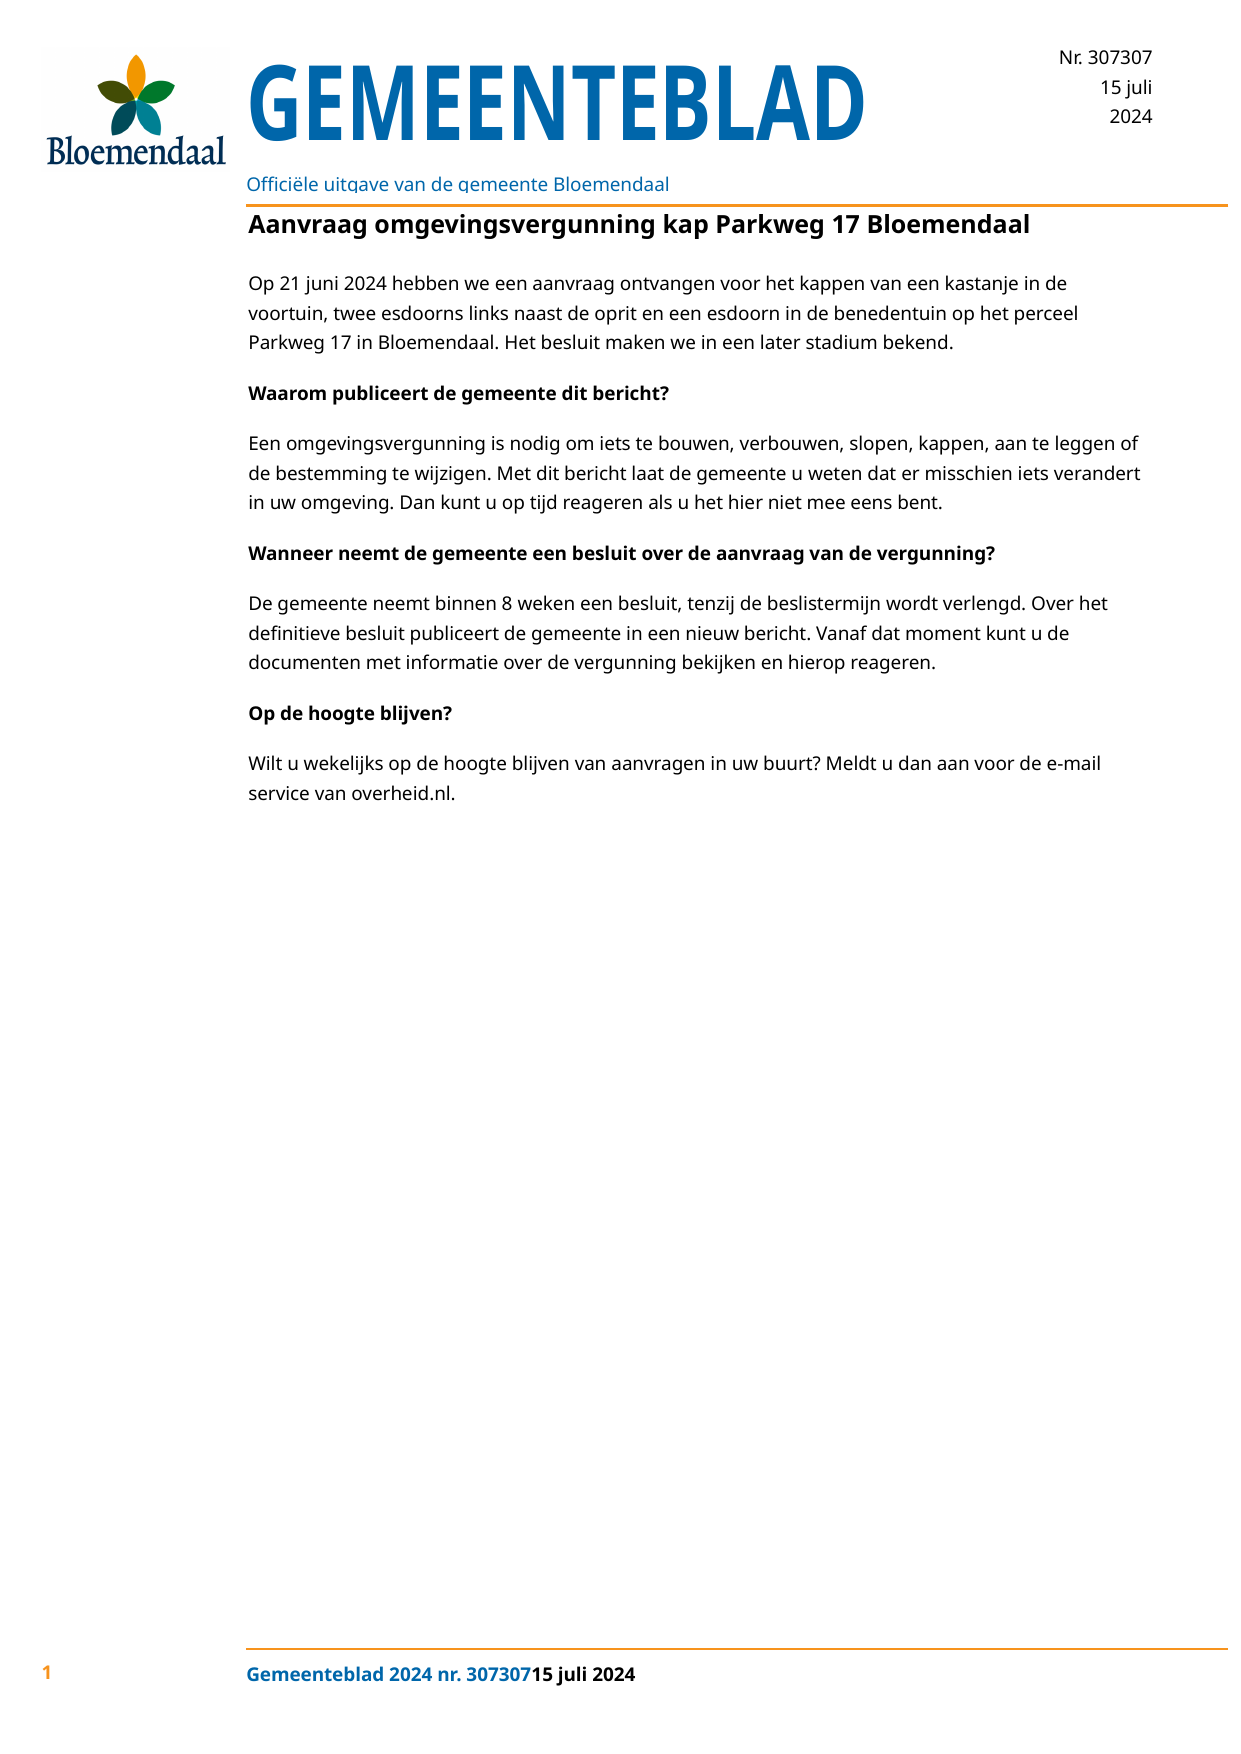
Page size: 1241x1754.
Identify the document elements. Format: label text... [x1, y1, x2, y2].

text Op de hoogte blijven? [248, 700, 1152, 726]
text Een omgevingsvergunning is nodig om iets te bouwen, verbouwen, slopen, kappen, aan te leggen of de bestemming te wijzigen. Met dit bericht laat de gemeente u weten dat er misschien iets verandert in uw omgeving. Dan kunt u op tijd reageren als u het hier niet mee eens bent. [248, 430, 1152, 515]
picture [41, 47, 231, 172]
text De gemeente neemt binnen 8 weken een besluit, tenzij de beslistermijn wordt verlengd. Over het definitieve besluit publiceert de gemeente in een nieuw bericht. Vanaf dat moment kunt u de documenten met informatie over de vergunning bekijken en hierop reageren. [248, 590, 1152, 675]
text Waarom publiceert de gemeente dit bericht? [248, 380, 1152, 406]
text Wilt u wekelijks op de hoogte blijven van aanvragen in uw buurt? Meldt u dan aan voor de e-mail service van overheid.nl. [248, 750, 1152, 806]
text Op 21 juni 2024 hebben we een aanvraag ontvangen voor het kappen van een kastanje in de voortuin, twee esdoorns links naast de oprit en een esdoorn in de benedentuin op het perceel Parkweg 17 in Bloemendaal. Het besluit maken we in een later stadium bekend. [248, 270, 1152, 355]
text Wanneer neemt de gemeente een besluit over de aanvraag van de vergunning? [248, 540, 1152, 566]
text Aanvraag omgevingsvergunning kap Parkweg 17 Bloemendaal [248, 207, 1152, 241]
